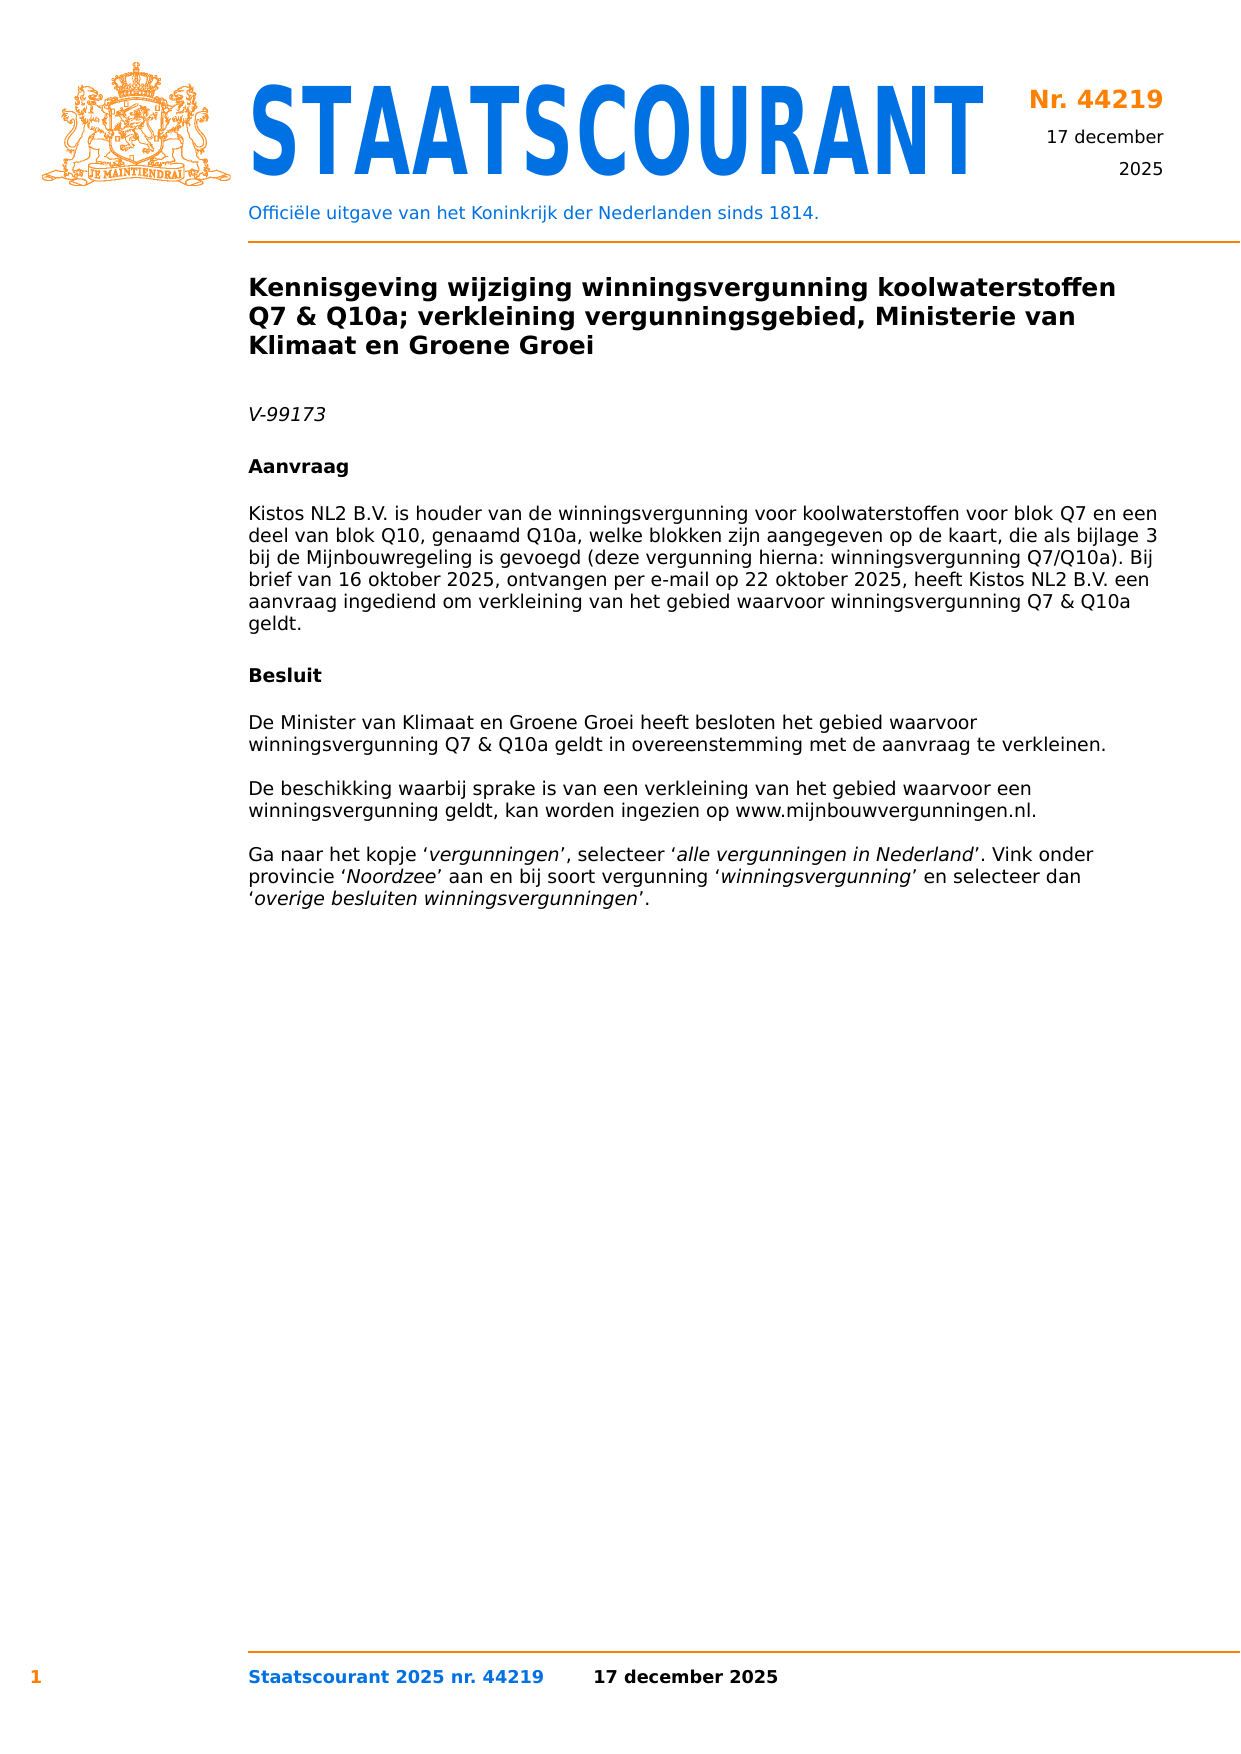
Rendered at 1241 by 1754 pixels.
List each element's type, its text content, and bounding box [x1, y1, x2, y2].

subtitle Kennisgeving wijziging winningsvergunning koolwaterstoffen Q7 & Q10a; verkleining vergunningsgebied, Ministerie van Klimaat en Groene Groei [248, 273, 1163, 361]
text De Minister van Klimaat en Groene Groei heeft besloten het gebied waarvoor winningsvergunning Q7 & Q10a geldt in overeenstemming met de aanvraag te verkleinen. [248, 712, 1163, 756]
subtitle Besluit [248, 665, 1163, 687]
picture [41, 62, 231, 186]
table_cell 2025 [998, 153, 1240, 203]
table_header STAATSCOURANT [248, 62, 998, 203]
table_cell 17 december [998, 121, 1240, 153]
table_header Nr. 44219 [998, 62, 1240, 121]
text V-99173 [248, 404, 1163, 426]
subtitle Aanvraag [248, 456, 1163, 478]
text Ga naar het kopje ‘vergunningen’, selecteer ‘alle vergunningen in Nederland’. Vink onder provincie ‘Noordzee’ aan en bij soort vergunning ‘winningsvergunning’ en selecteer dan ‘overige besluiten winningsvergunningen’. [248, 844, 1163, 910]
text De beschikking waarbij sprake is van een verkleining van het gebied waarvoor een winningsvergunning geldt, kan worden ingezien op www.mijnbouwvergunningen.nl. [248, 778, 1163, 822]
table_cell Officiële uitgave van het Koninkrijk der Nederlanden sinds 1814. [248, 203, 1240, 241]
table_header [25, 62, 248, 241]
text Kistos NL2 B.V. is houder van de winningsvergunning voor koolwaterstoffen voor blok Q7 en een deel van blok Q10, genaamd Q10a, welke blokken zijn aangegeven op de kaart, die als bijlage 3 bij de Mijnbouwregeling is gevoegd (deze vergunning hierna: winningsvergunning Q7/Q10a). Bij brief van 16 oktober 2025, ontvangen per e-mail op 22 oktober 2025, heeft Kistos NL2 B.V. een aanvraag ingediend om verkleining van het gebied waarvoor winningsvergunning Q7 & Q10a geldt. [248, 503, 1163, 635]
